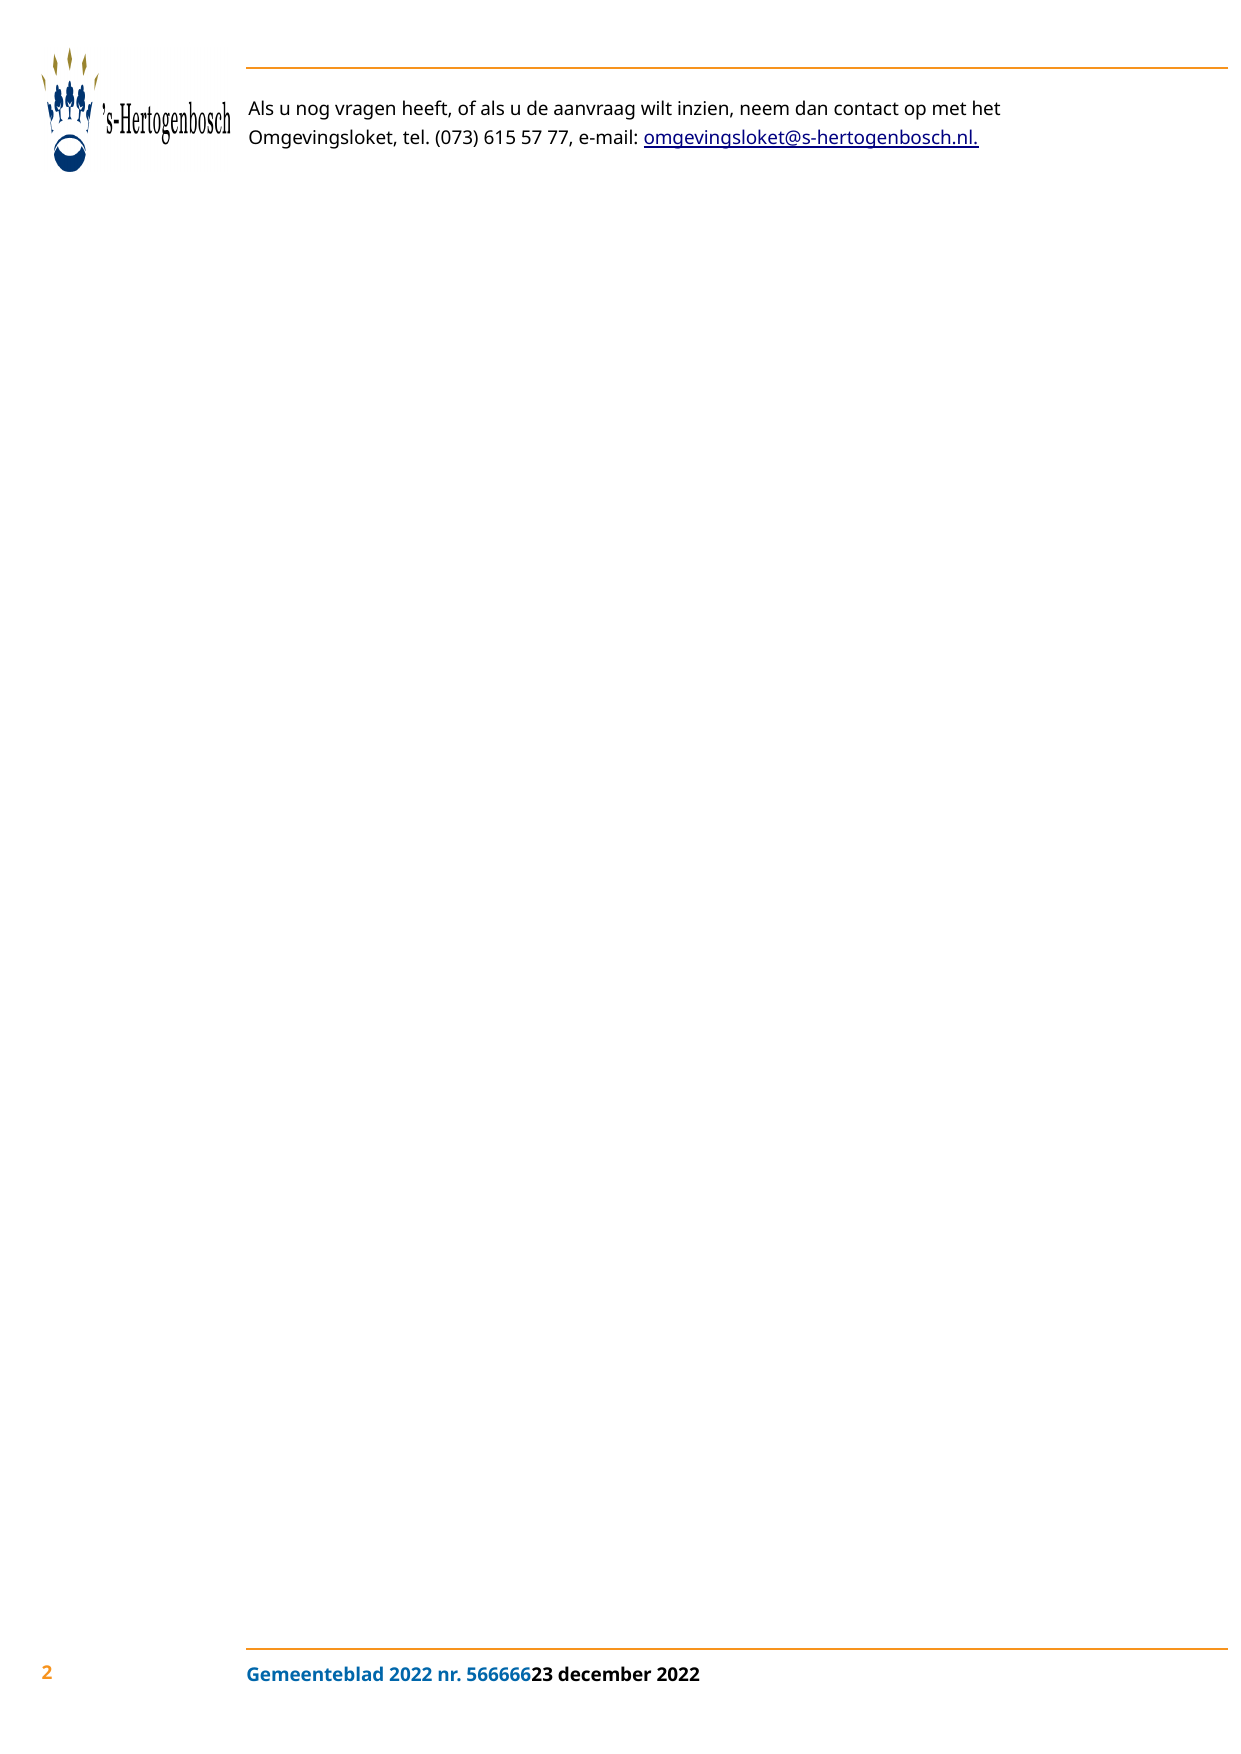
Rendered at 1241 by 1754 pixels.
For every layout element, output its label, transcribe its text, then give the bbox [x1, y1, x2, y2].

text Als u nog vragen heeft, of als u de aanvraag wilt inzien, neem dan contact op met het Omgevingsloket, tel. (073) 615 57 77, e-mail: omgevingsloket@s-hertogenbosch.nl. [248, 95, 1152, 150]
picture [41, 47, 231, 172]
